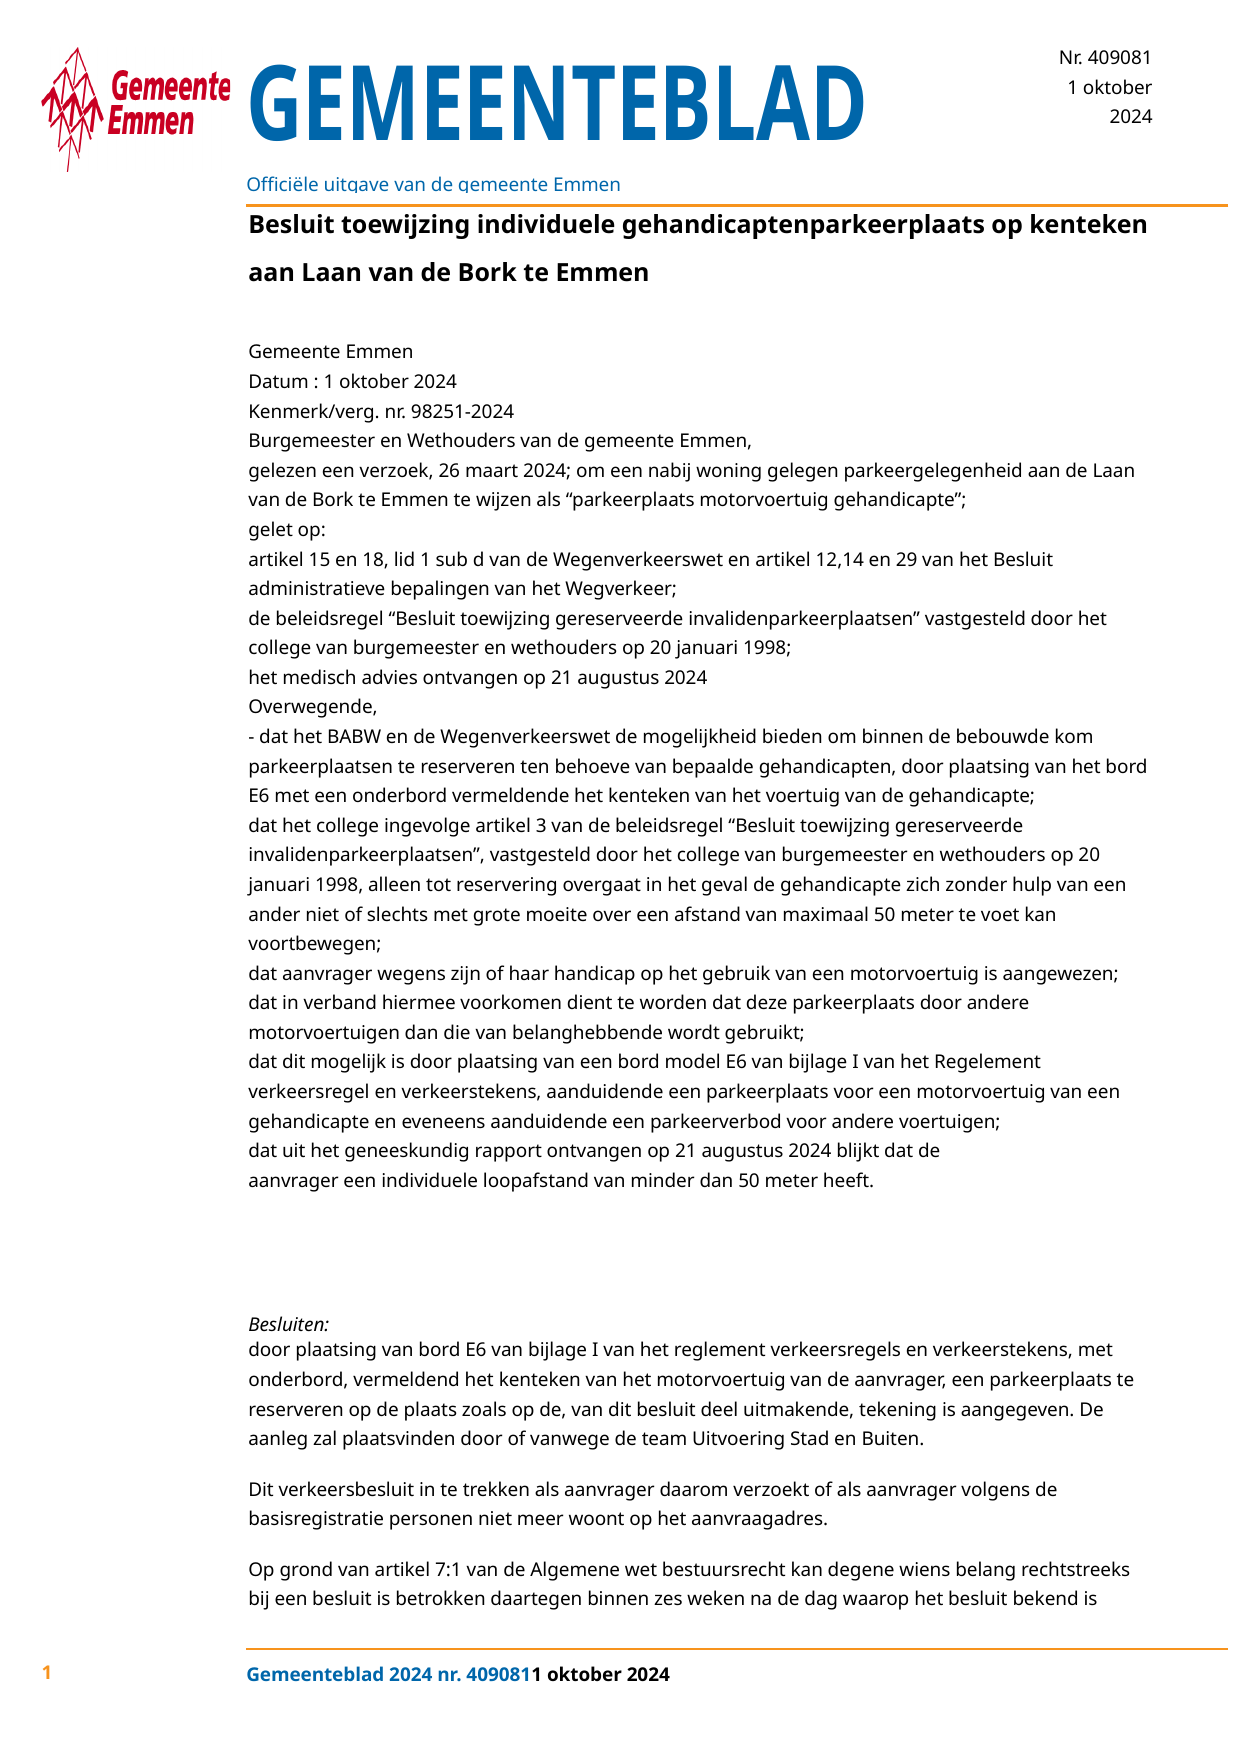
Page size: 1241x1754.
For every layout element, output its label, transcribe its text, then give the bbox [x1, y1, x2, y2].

text Datum : 1 oktober 2024 [248, 368, 1152, 394]
text Op grond van artikel 7:1 van de Algemene wet bestuursrecht kan degene wiens belang rechtstreeks bij een besluit is betrokken daartegen binnen zes weken na de dag waarop het besluit bekend is [248, 1556, 1152, 1611]
text Overwegende, [248, 694, 1152, 719]
text de beleidsregel “Besluit toewijzing gereserveerde invalidenparkeerplaatsen” vastgesteld door het college van burgemeester en wethouders op 20 januari 1998; [248, 605, 1152, 660]
picture [41, 47, 231, 172]
text dat het college ingevolge artikel 3 van de beleidsregel “Besluit toewijzing gereserveerde invalidenparkeerplaatsen”, vastgesteld door het college van burgemeester en wethouders op 20 januari 1998, alleen tot reservering overgaat in het geval de gehandicapte zich zonder hulp van een ander niet of slechts met grote moeite over een afstand van maximaal 50 meter te voet kan voortbewegen; [248, 812, 1152, 956]
text aanvrager een individuele loopafstand van minder dan 50 meter heeft. [248, 1167, 1152, 1193]
text gelezen een verzoek, 26 maart 2024; om een nabij woning gelegen parkeergelegenheid aan de Laan van de Bork te Emmen te wijzen als “parkeerplaats motorvoertuig gehandicapte”; [248, 457, 1152, 512]
text - dat het BABW en de Wegenverkeerswet de mogelijkheid bieden om binnen de bebouwde kom parkeerplaatsen te reserveren ten behoeve van bepaalde gehandicapten, door plaatsing van het bord E6 met een onderbord vermeldende het kenteken van het voertuig van de gehandicapte; [248, 723, 1152, 808]
text dat dit mogelijk is door plaatsing van een bord model E6 van bijlage I van het Regelement verkeersregel en verkeerstekens, aanduidende een parkeerplaats voor een motorvoertuig van een gehandicapte en eveneens aanduidende een parkeerverbod voor andere voertuigen; [248, 1049, 1152, 1133]
text Besluit toewijzing individuele gehandicaptenparkeerplaats op kenteken aan Laan van de Bork te Emmen [248, 207, 1152, 288]
text door plaatsing van bord E6 van bijlage I van het reglement verkeersregels en verkeerstekens, met onderbord, vermeldend het kenteken van het motorvoertuig van de aanvrager, een parkeerplaats te reserveren op de plaats zoals op de, van dit besluit deel uitmakende, tekening is aangegeven. De aanleg zal plaatsvinden door of vanwege de team Uitvoering Stad en Buiten. [248, 1337, 1152, 1451]
text het medisch advies ontvangen op 21 augustus 2024 [248, 664, 1152, 690]
text Besluiten: [248, 1311, 1152, 1337]
text Burgemeester en Wethouders van de gemeente Emmen, [248, 427, 1152, 453]
text Kenmerk/verg. nr. 98251-2024 [248, 398, 1152, 423]
text Gemeente Emmen [248, 339, 1152, 364]
text Dit verkeersbesluit in te trekken als aanvrager daarom verzoekt of als aanvrager volgens de basisregistratie personen niet meer woont op het aanvraagadres. [248, 1476, 1152, 1531]
text dat aanvrager wegens zijn of haar handicap op het gebruik van een motorvoertuig is aangewezen; [248, 960, 1152, 986]
text dat uit het geneeskundig rapport ontvangen op 21 augustus 2024 blijkt dat de [248, 1137, 1152, 1163]
text dat in verband hiermee voorkomen dient te worden dat deze parkeerplaats door andere motorvoertuigen dan die van belanghebbende wordt gebruikt; [248, 989, 1152, 1045]
text gelet op: [248, 516, 1152, 542]
text artikel 15 en 18, lid 1 sub d van de Wegenverkeerswet en artikel 12,14 en 29 van het Besluit administratieve bepalingen van het Wegverkeer; [248, 546, 1152, 601]
